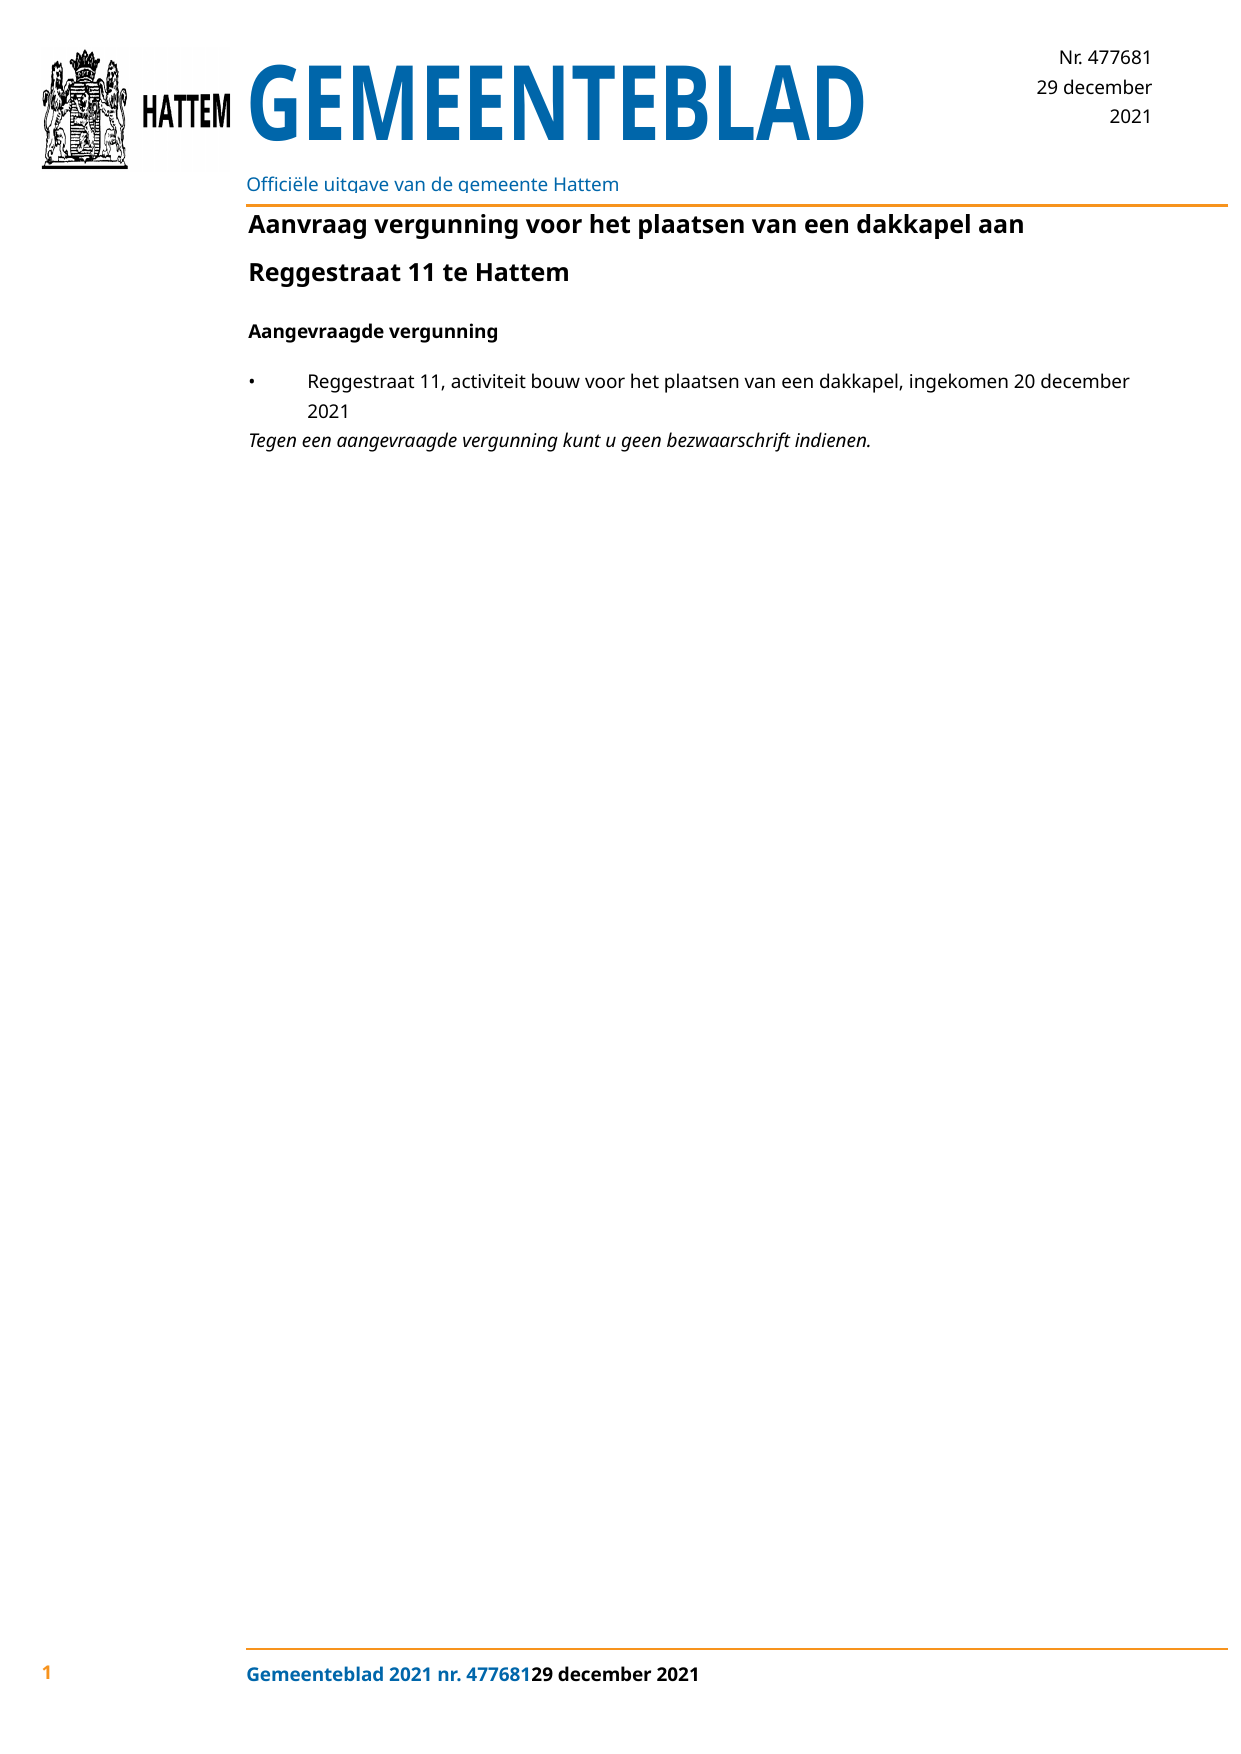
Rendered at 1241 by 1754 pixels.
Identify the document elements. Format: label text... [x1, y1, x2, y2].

list Reggestraat 11, activiteit bouw voor het plaatsen van een dakkapel, ingekomen 20 december 2021 [248, 368, 1152, 424]
picture [41, 47, 231, 172]
text Aangevraagde vergunning [248, 318, 1152, 344]
text Aanvraag vergunning voor het plaatsen van een dakkapel aan Reggestraat 11 te Hattem [248, 207, 1152, 288]
text Tegen een aangevraagde vergunning kunt u geen bezwaarschrift indienen. [248, 427, 1152, 453]
